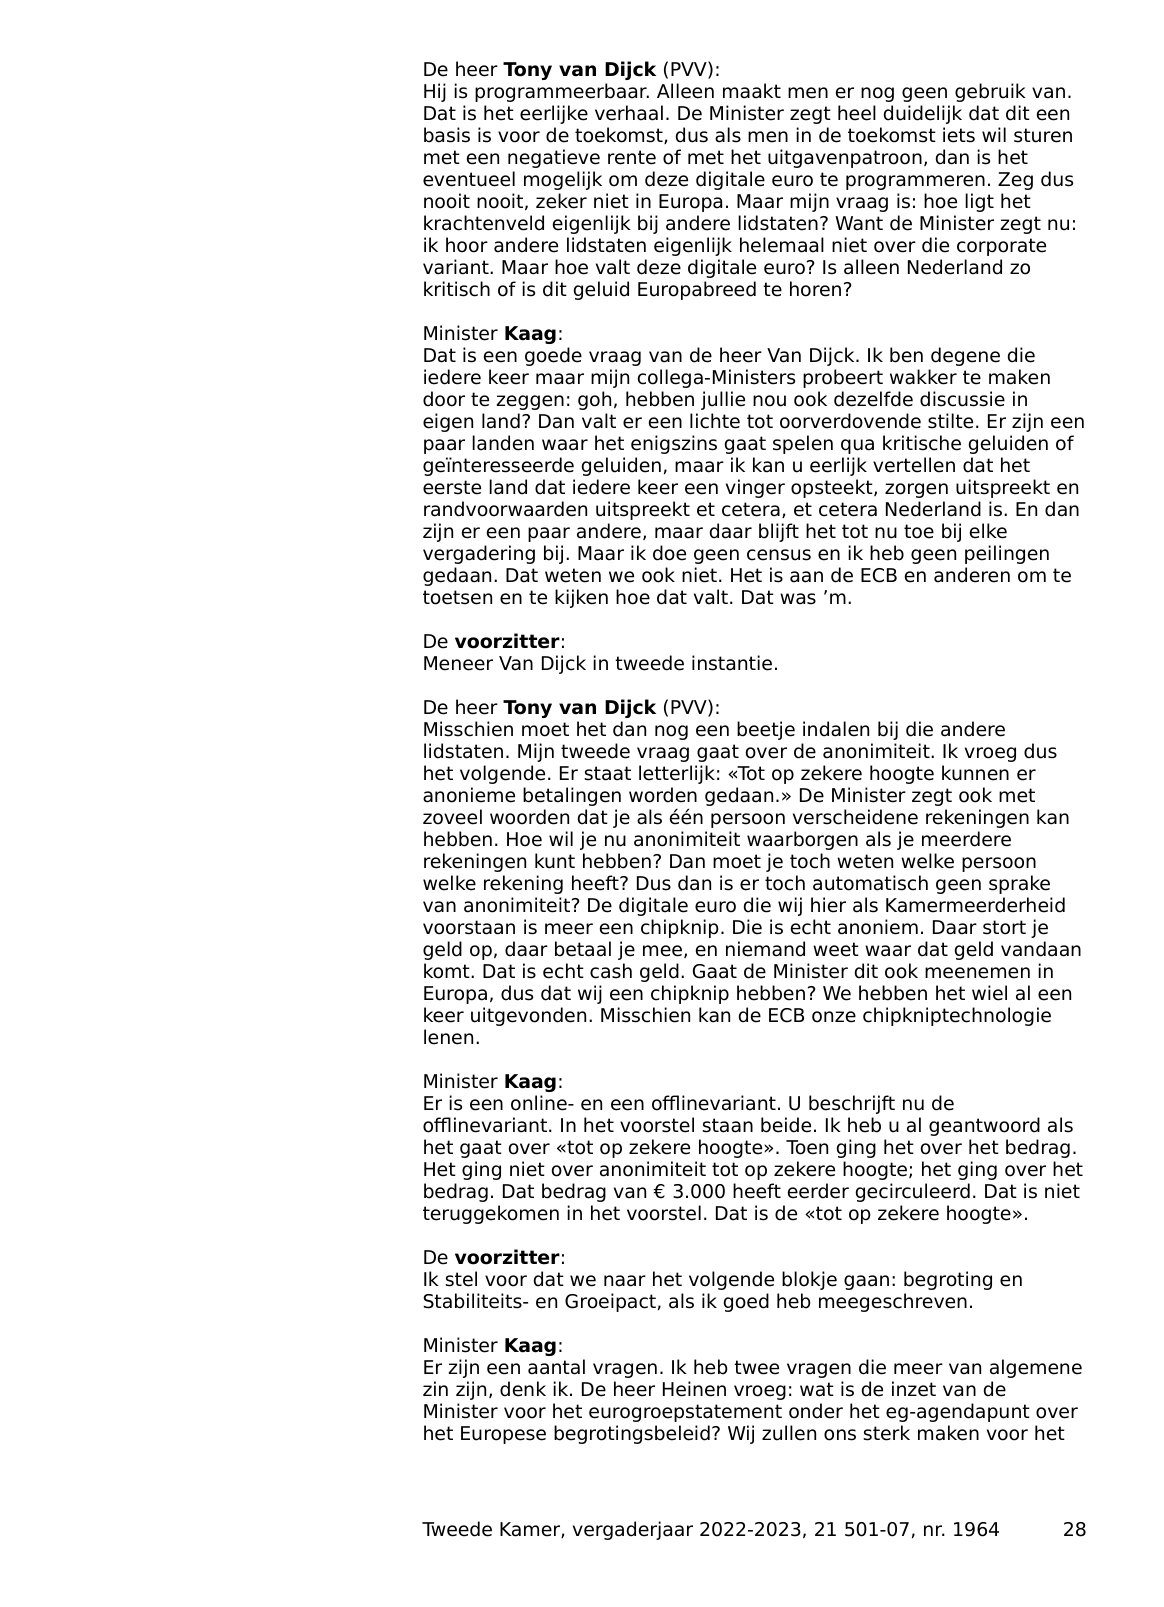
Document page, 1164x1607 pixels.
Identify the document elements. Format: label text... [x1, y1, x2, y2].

text Minister Kaag: [422, 1071, 1087, 1093]
text Meneer Van Dijck in tweede instantie. [422, 653, 1087, 675]
text De voorzitter: [422, 1247, 1087, 1269]
text Er is een online- en een offlinevariant. U beschrijft nu de offlinevariant. In het voorstel staan beide. Ik heb u al geantwoord als het gaat over «tot op zekere hoogte». Toen ging het over het bedrag. Het ging niet over anonimiteit tot op zekere hoogte; het ging over het bedrag. Dat bedrag van € 3.000 heeft eerder gecirculeerd. Dat is niet teruggekomen in het voorstel. Dat is de «tot op zekere hoogte». [422, 1093, 1087, 1225]
text Hij is programmeerbaar. Alleen maakt men er nog geen gebruik van. Dat is het eerlijke verhaal. De Minister zegt heel duidelijk dat dit een basis is voor de toekomst, dus als men in de toekomst iets wil sturen met een negatieve rente of met het uitgavenpatroon, dan is het eventueel mogelijk om deze digitale euro te programmeren. Zeg dus nooit nooit, zeker niet in Europa. Maar mijn vraag is: hoe ligt het krachtenveld eigenlijk bij andere lidstaten? Want de Minister zegt nu: ik hoor andere lidstaten eigenlijk helemaal niet over die corporate variant. Maar hoe valt deze digitale euro? Is alleen Nederland zo kritisch of is dit geluid Europabreed te horen? [422, 81, 1087, 301]
text Dat is een goede vraag van de heer Van Dijck. Ik ben degene die iedere keer maar mijn collega-Ministers probeert wakker te maken door te zeggen: goh, hebben jullie nou ook dezelfde discussie in eigen land? Dan valt er een lichte tot oorverdovende stilte. Er zijn een paar landen waar het enigszins gaat spelen qua kritische geluiden of geïnteresseerde geluiden, maar ik kan u eerlijk vertellen dat het eerste land dat iedere keer een vinger opsteekt, zorgen uitspreekt en randvoorwaarden uitspreekt et cetera, et cetera Nederland is. En dan zijn er een paar andere, maar daar blijft het tot nu toe bij elke vergadering bij. Maar ik doe geen census en ik heb geen peilingen gedaan. Dat weten we ook niet. Het is aan de ECB en anderen om te toetsen en te kijken hoe dat valt. Dat was ’m. [422, 345, 1087, 609]
text Misschien moet het dan nog een beetje indalen bij die andere lidstaten. Mijn tweede vraag gaat over de anonimiteit. Ik vroeg dus het volgende. Er staat letterlijk: «Tot op zekere hoogte kunnen er anonieme betalingen worden gedaan.» De Minister zegt ook met zoveel woorden dat je als één persoon verscheidene rekeningen kan hebben. Hoe wil je nu anonimiteit waarborgen als je meerdere rekeningen kunt hebben? Dan moet je toch weten welke persoon welke rekening heeft? Dus dan is er toch automatisch geen sprake van anonimiteit? De digitale euro die wij hier als Kamermeerderheid voorstaan is meer een chipknip. Die is echt anoniem. Daar stort je geld op, daar betaal je mee, en niemand weet waar dat geld vandaan komt. Dat is echt cash geld. Gaat de Minister dit ook meenemen in Europa, dus dat wij een chipknip hebben? We hebben het wiel al een keer uitgevonden. Misschien kan de ECB onze chipkniptechnologie lenen. [422, 719, 1087, 1049]
text De voorzitter: [422, 631, 1087, 653]
text Ik stel voor dat we naar het volgende blokje gaan: begroting en Stabiliteits- en Groeipact, als ik goed heb meegeschreven. [422, 1269, 1087, 1313]
text Minister Kaag: [422, 1335, 1087, 1357]
text De heer Tony van Dijck (PVV): [422, 697, 1087, 719]
text De heer Tony van Dijck (PVV): [422, 59, 1087, 81]
text Er zijn een aantal vragen. Ik heb twee vragen die meer van algemene zin zijn, denk ik. De heer Heinen vroeg: wat is de inzet van de Minister voor het eurogroepstatement onder het eg-agendapunt over het Europese begrotingsbeleid? Wij zullen ons sterk maken voor het [422, 1357, 1087, 1445]
text Minister Kaag: [422, 323, 1087, 345]
